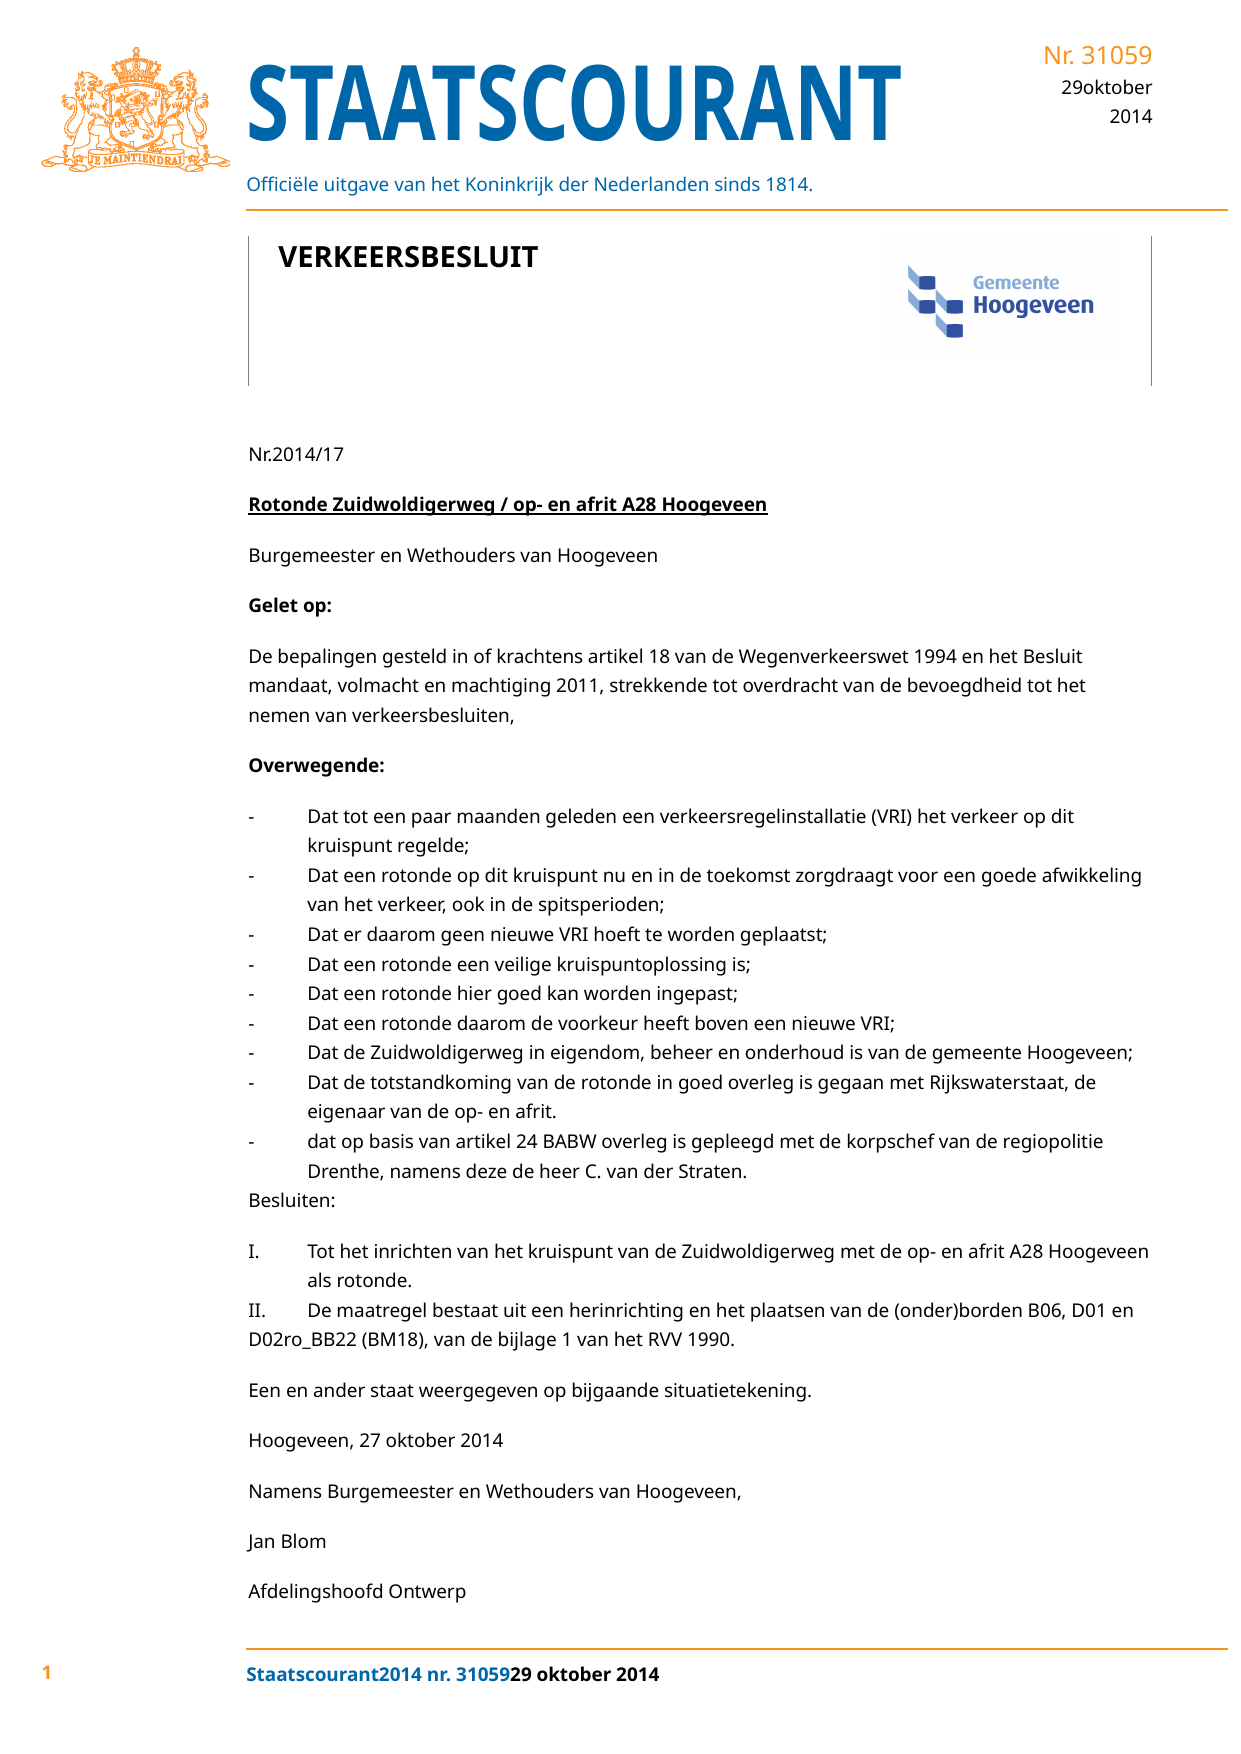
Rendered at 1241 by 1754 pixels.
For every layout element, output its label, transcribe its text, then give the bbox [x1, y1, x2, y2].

text Besluiten: [248, 1187, 1152, 1213]
text Afdelingshoofd Ontwerp [248, 1579, 1152, 1604]
list dat op basis van artikel 24 BABW overleg is gepleegd met de korpschef van de regiopolitie Drenthe, namens deze de heer C. van der Straten. [248, 1128, 1152, 1184]
list Dat de totstandkoming van de rotonde in goed overleg is gegaan met Rijkswaterstaat, de eigenaar van de op- en afrit. [248, 1069, 1152, 1124]
list Dat een rotonde op dit kruispunt nu en in de toekomst zorgdraagt voor een goede afwikkeling van het verkeer, ook in de spitsperioden; [248, 862, 1152, 917]
list Dat een rotonde daarom de voorkeur heeft boven een nieuwe VRI; [248, 1010, 1152, 1036]
text Jan Blom [248, 1528, 1152, 1554]
picture [41, 47, 231, 172]
text Hoogeveen, 27 oktober 2014 [248, 1427, 1152, 1453]
text D02ro_BB22 (BM18), van de bijlage 1 van het RVV 1990. [248, 1327, 1152, 1352]
list Dat een rotonde hier goed kan worden ingepast; [248, 980, 1152, 1006]
text Rotonde Zuidwoldigerweg / op- en afrit A28 Hoogeveen [248, 492, 1152, 517]
text Een en ander staat weergegeven op bijgaande situatietekening. [248, 1377, 1152, 1403]
list Dat er daarom geen nieuwe VRI hoeft te worden geplaatst; [248, 921, 1152, 947]
list Dat tot een paar maanden geleden een verkeersregelinstallatie (VRI) het verkeer op dit kruispunt regelde; [248, 803, 1152, 858]
text Namens Burgemeester en Wethouders van Hoogeveen, [248, 1478, 1152, 1504]
list Dat een rotonde een veilige kruispuntoplossing is; [248, 951, 1152, 977]
text Gelet op: [248, 592, 1152, 618]
text Burgemeester en Wethouders van Hoogeveen [248, 542, 1152, 568]
picture [882, 236, 1119, 361]
list De maatregel bestaat uit een herinrichting en het plaatsen van de (onder)borden B06, D01 en [248, 1297, 1152, 1323]
list Dat de Zuidwoldigerweg in eigendom, beheer en onderhoud is van de gemeente Hoogeveen; [248, 1039, 1152, 1065]
text Overwegende: [248, 752, 1152, 778]
list Tot het inrichten van het kruispunt van de Zuidwoldigerweg met de op- en afrit A28 Hoogeveen als rotonde. [248, 1238, 1152, 1293]
text De bepalingen gesteld in of krachtens artikel 18 van de Wegenverkeerswet 1994 en het Besluit mandaat, volmacht en machtiging 2011, strekkende tot overdracht van de bevoegdheid tot het nemen van verkeersbesluiten, [248, 643, 1152, 728]
table_header [850, 236, 1151, 386]
text Nr.2014/17 [248, 441, 1152, 467]
table_header VERKEERSBESLUIT [249, 236, 850, 386]
